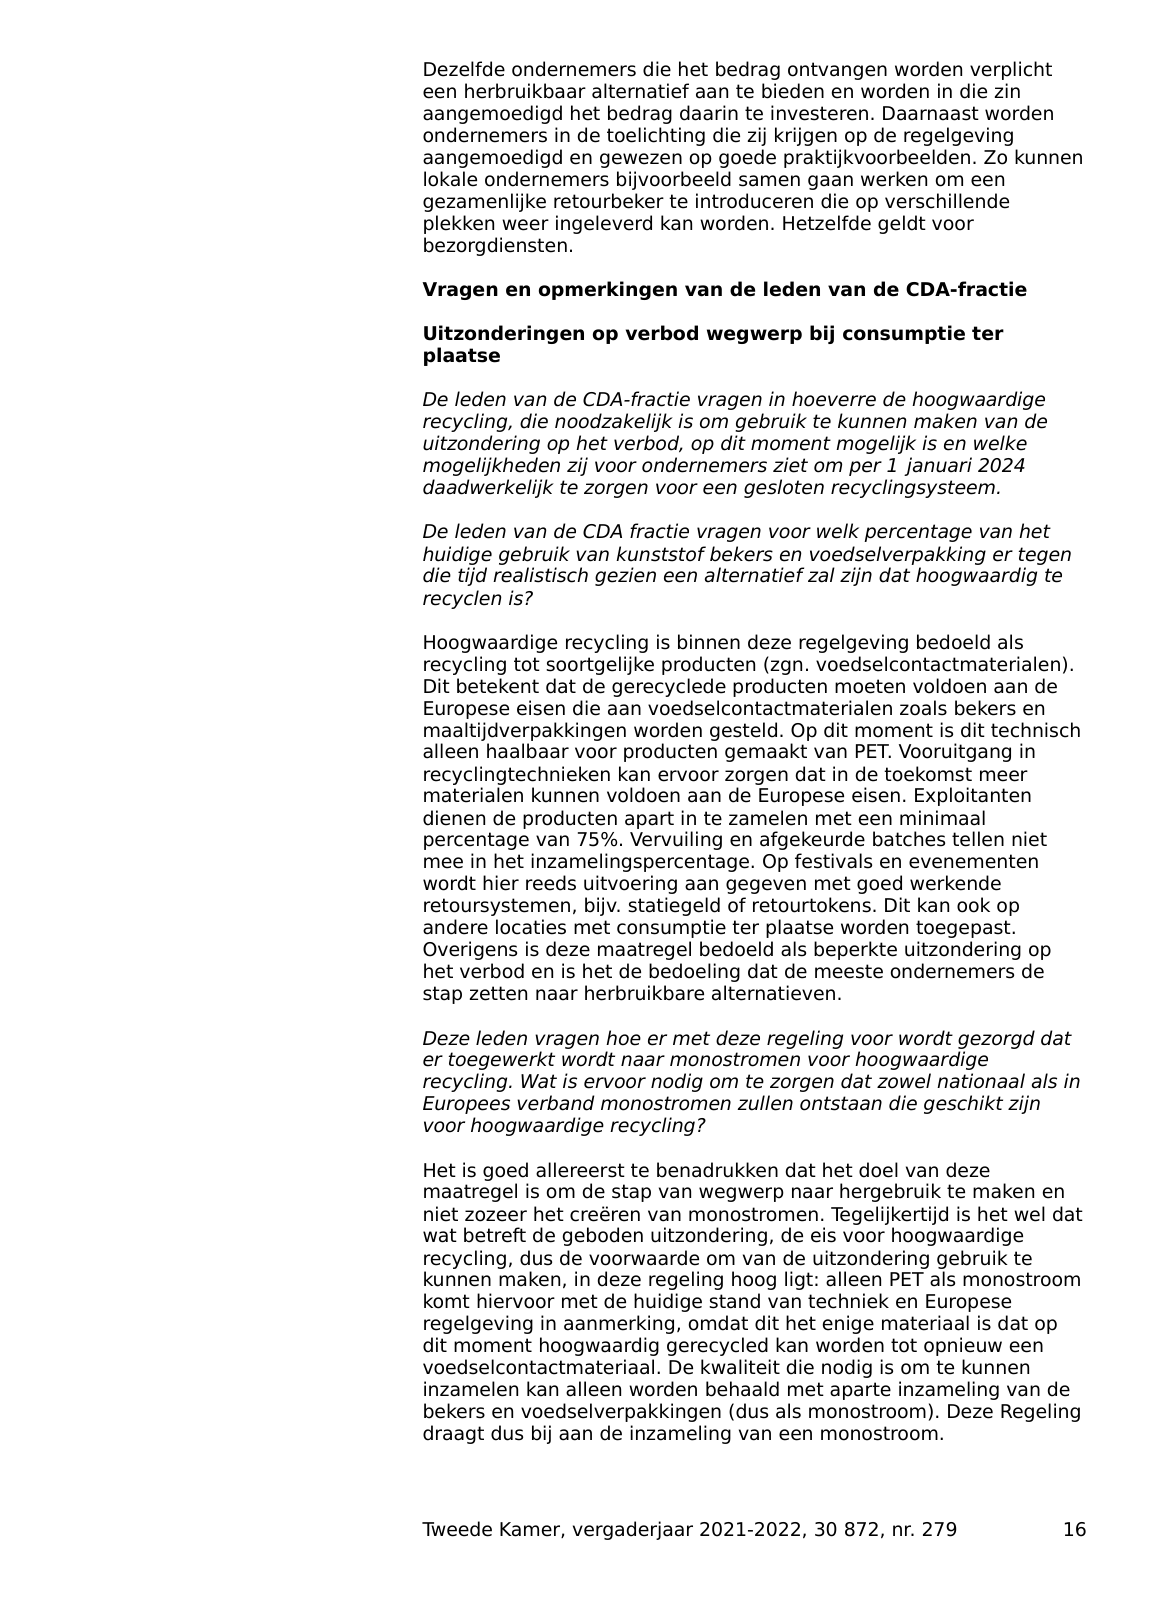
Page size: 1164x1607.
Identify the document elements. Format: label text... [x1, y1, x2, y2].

text Dezelfde ondernemers die het bedrag ontvangen worden verplicht een herbruikbaar alternatief aan te bieden en worden in die zin aangemoedigd het bedrag daarin te investeren. Daarnaast worden ondernemers in de toelichting die zij krijgen op de regelgeving aangemoedigd en gewezen op goede praktijkvoorbeelden. Zo kunnen lokale ondernemers bijvoorbeeld samen gaan werken om een gezamenlijke retourbeker te introduceren die op verschillende plekken weer ingeleverd kan worden. Hetzelfde geldt voor bezorgdiensten. [422, 59, 1087, 257]
text Deze leden vragen hoe er met deze regeling voor wordt gezorgd dat er toegewerkt wordt naar monostromen voor hoogwaardige recycling. Wat is ervoor nodig om te zorgen dat zowel nationaal als in Europees verband monostromen zullen ontstaan die geschikt zijn voor hoogwaardige recycling? [422, 1027, 1087, 1137]
text Hoogwaardige recycling is binnen deze regelgeving bedoeld als recycling tot soortgelijke producten (zgn. voedselcontactmaterialen). Dit betekent dat de gerecyclede producten moeten voldoen aan de Europese eisen die aan voedselcontactmaterialen zoals bekers en maaltijdverpakkingen worden gesteld. Op dit moment is dit technisch alleen haalbaar voor producten gemaakt van PET. Vooruitgang in recyclingtechnieken kan ervoor zorgen dat in de toekomst meer materialen kunnen voldoen aan de Europese eisen. Exploitanten dienen de producten apart in te zamelen met een minimaal percentage van 75%. Vervuiling en afgekeurde batches tellen niet mee in het inzamelingspercentage. Op festivals en evenementen wordt hier reeds uitvoering aan gegeven met goed werkende retoursystemen, bijv. statiegeld of retourtokens. Dit kan ook op andere locaties met consumptie ter plaatse worden toegepast. Overigens is deze maatregel bedoeld als beperkte uitzondering op het verbod en is het de bedoeling dat de meeste ondernemers de stap zetten naar herbruikbare alternatieven. [422, 632, 1087, 1005]
subtitle Uitzonderingen op verbod wegwerp bij consumptie ter plaatse [422, 323, 1087, 367]
text De leden van de CDA-fractie vragen in hoeverre de hoogwaardige recycling, die noodzakelijk is om gebruik te kunnen maken van de uitzondering op het verbod, op dit moment mogelijk is en welke mogelijkheden zij voor ondernemers ziet om per 1 januari 2024 daadwerkelijk te zorgen voor een gesloten recyclingsysteem. [422, 389, 1087, 499]
text Het is goed allereerst te benadrukken dat het doel van deze maatregel is om de stap van wegwerp naar hergebruik te maken en niet zozeer het creëren van monostromen. Tegelijkertijd is het wel dat wat betreft de geboden uitzondering, de eis voor hoogwaardige recycling, dus de voorwaarde om van de uitzondering gebruik te kunnen maken, in deze regeling hoog ligt: alleen PET als monostroom komt hiervoor met de huidige stand van techniek en Europese regelgeving in aanmerking, omdat dit het enige materiaal is dat op dit moment hoogwaardig gerecycled kan worden tot opnieuw een voedselcontactmateriaal. De kwaliteit die nodig is om te kunnen inzamelen kan alleen worden behaald met aparte inzameling van de bekers en voedselverpakkingen (dus als monostroom). Deze Regeling draagt dus bij aan de inzameling van een monostroom. [422, 1159, 1087, 1445]
subtitle Vragen en opmerkingen van de leden van de CDA-fractie [422, 279, 1087, 301]
text De leden van de CDA fractie vragen voor welk percentage van het huidige gebruik van kunststof bekers en voedselverpakking er tegen die tijd realistisch gezien een alternatief zal zijn dat hoogwaardig te recyclen is? [422, 521, 1087, 609]
